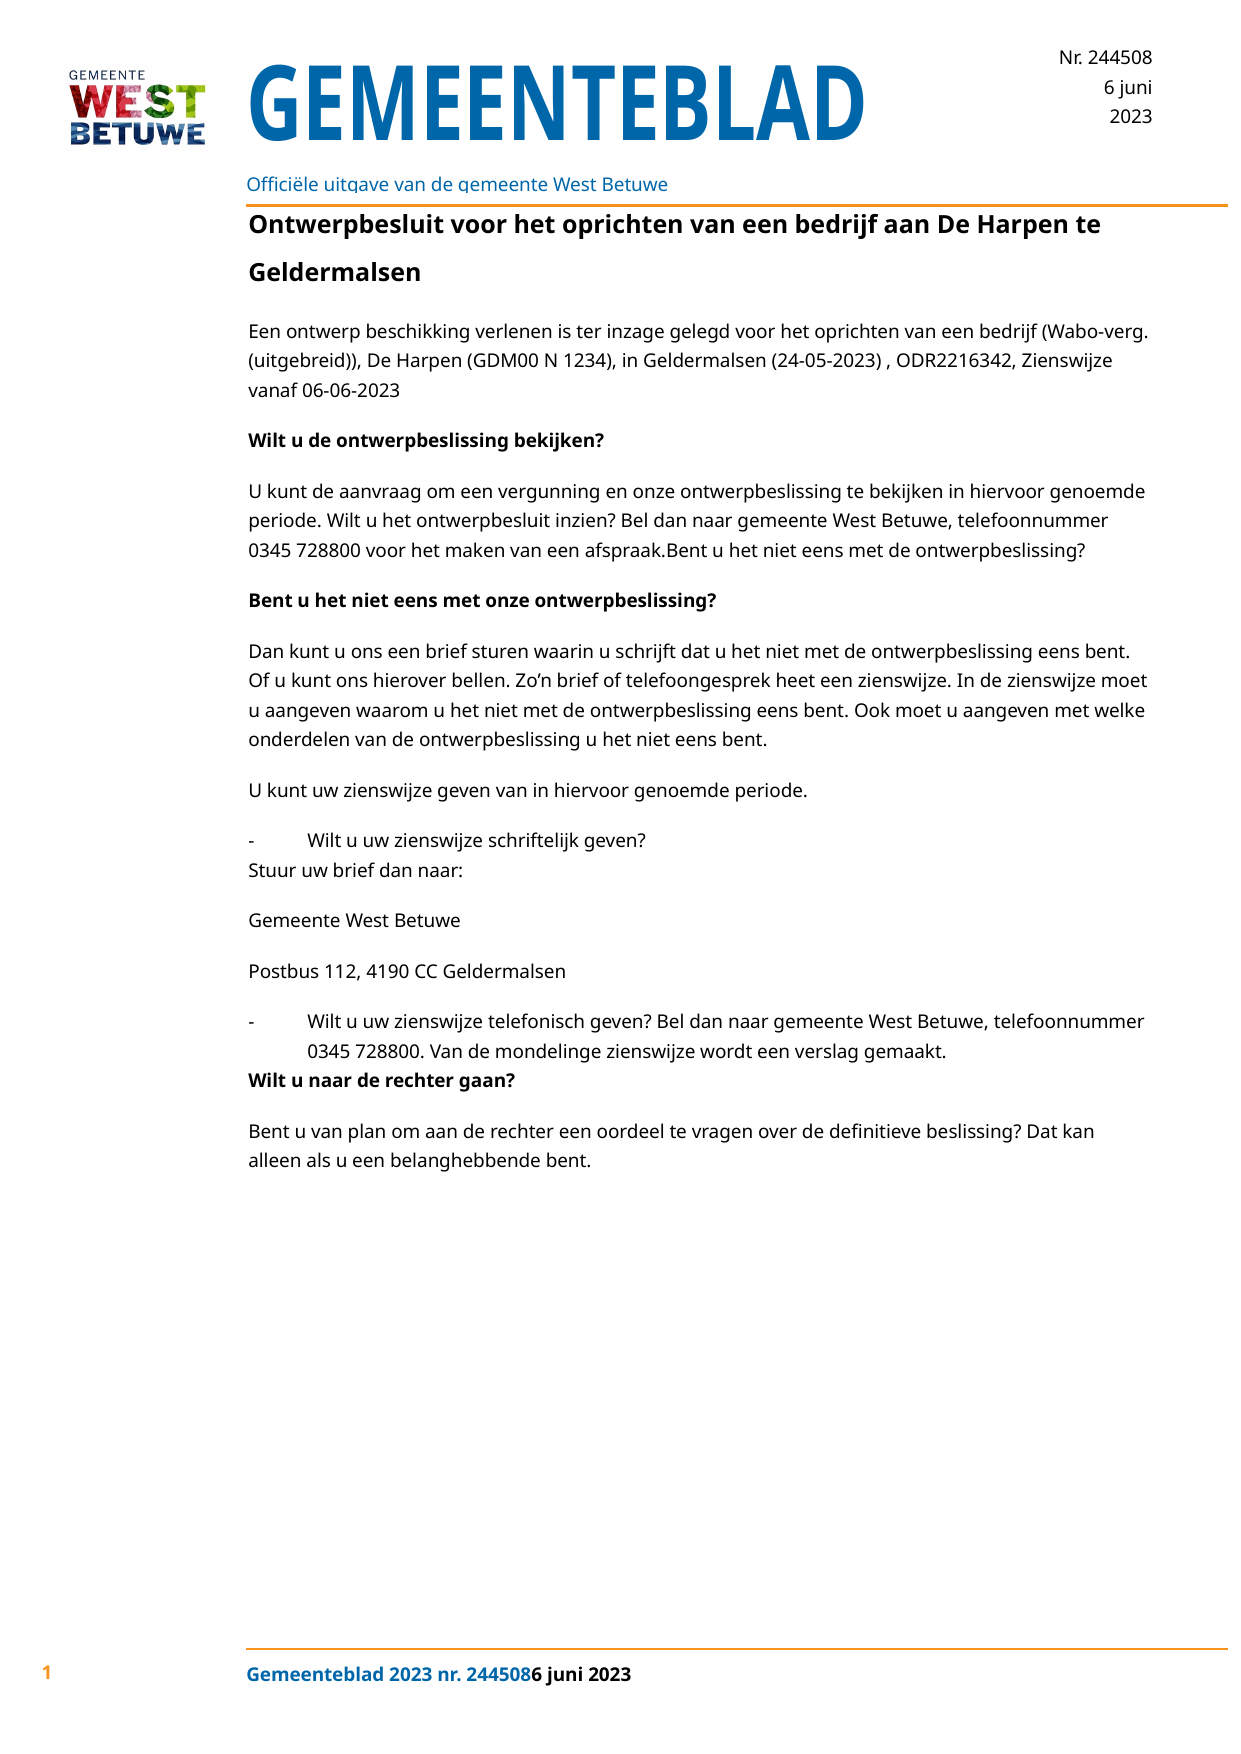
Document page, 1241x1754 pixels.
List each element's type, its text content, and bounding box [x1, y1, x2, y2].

text Bent u van plan om aan de rechter een oordeel te vragen over de definitieve beslissing? Dat kan alleen als u een belanghebbende bent. [248, 1118, 1152, 1173]
text Wilt u de ontwerpbeslissing bekijken? [248, 427, 1152, 453]
text Stuur uw brief dan naar: [248, 857, 1152, 883]
list Wilt u uw zienswijze telefonisch geven? Bel dan naar gemeente West Betuwe, telefoonnummer 0345 728800. Van de mondelinge zienswijze wordt een verslag gemaakt. [248, 1008, 1152, 1064]
picture [41, 47, 231, 172]
text Postbus 112, 4190 CC Geldermalsen [248, 958, 1152, 984]
text Bent u het niet eens met onze ontwerpbeslissing? [248, 587, 1152, 613]
text Wilt u naar de rechter gaan? [248, 1067, 1152, 1093]
text Gemeente West Betuwe [248, 907, 1152, 933]
text U kunt de aanvraag om een vergunning en onze ontwerpbeslissing te bekijken in hiervoor genoemde periode. Wilt u het ontwerpbesluit inzien? Bel dan naar gemeente West Betuwe, telefoonnummer 0345 728800 voor het maken van een afspraak.Bent u het niet eens met de ontwerpbeslissing? [248, 478, 1152, 563]
text Een ontwerp beschikking verlenen is ter inzage gelegd voor het oprichten van een bedrijf (Wabo-verg. (uitgebreid)), De Harpen (GDM00 N 1234), in Geldermalsen (24-05-2023) , ODR2216342, Zienswijze vanaf 06-06-2023 [248, 318, 1152, 403]
list Wilt u uw zienswijze schriftelijk geven? [248, 827, 1152, 853]
text U kunt uw zienswijze geven van in hiervoor genoemde periode. [248, 777, 1152, 803]
text Ontwerpbesluit voor het oprichten van een bedrijf aan De Harpen te Geldermalsen [248, 207, 1152, 288]
text Dan kunt u ons een brief sturen waarin u schrijft dat u het niet met de ontwerpbeslissing eens bent. Of u kunt ons hierover bellen. Zo’n brief of telefoongesprek heet een zienswijze. In de zienswijze moet u aangeven waarom u het niet met de ontwerpbeslissing eens bent. Ook moet u aangeven met welke onderdelen van de ontwerpbeslissing u het niet eens bent. [248, 638, 1152, 752]
